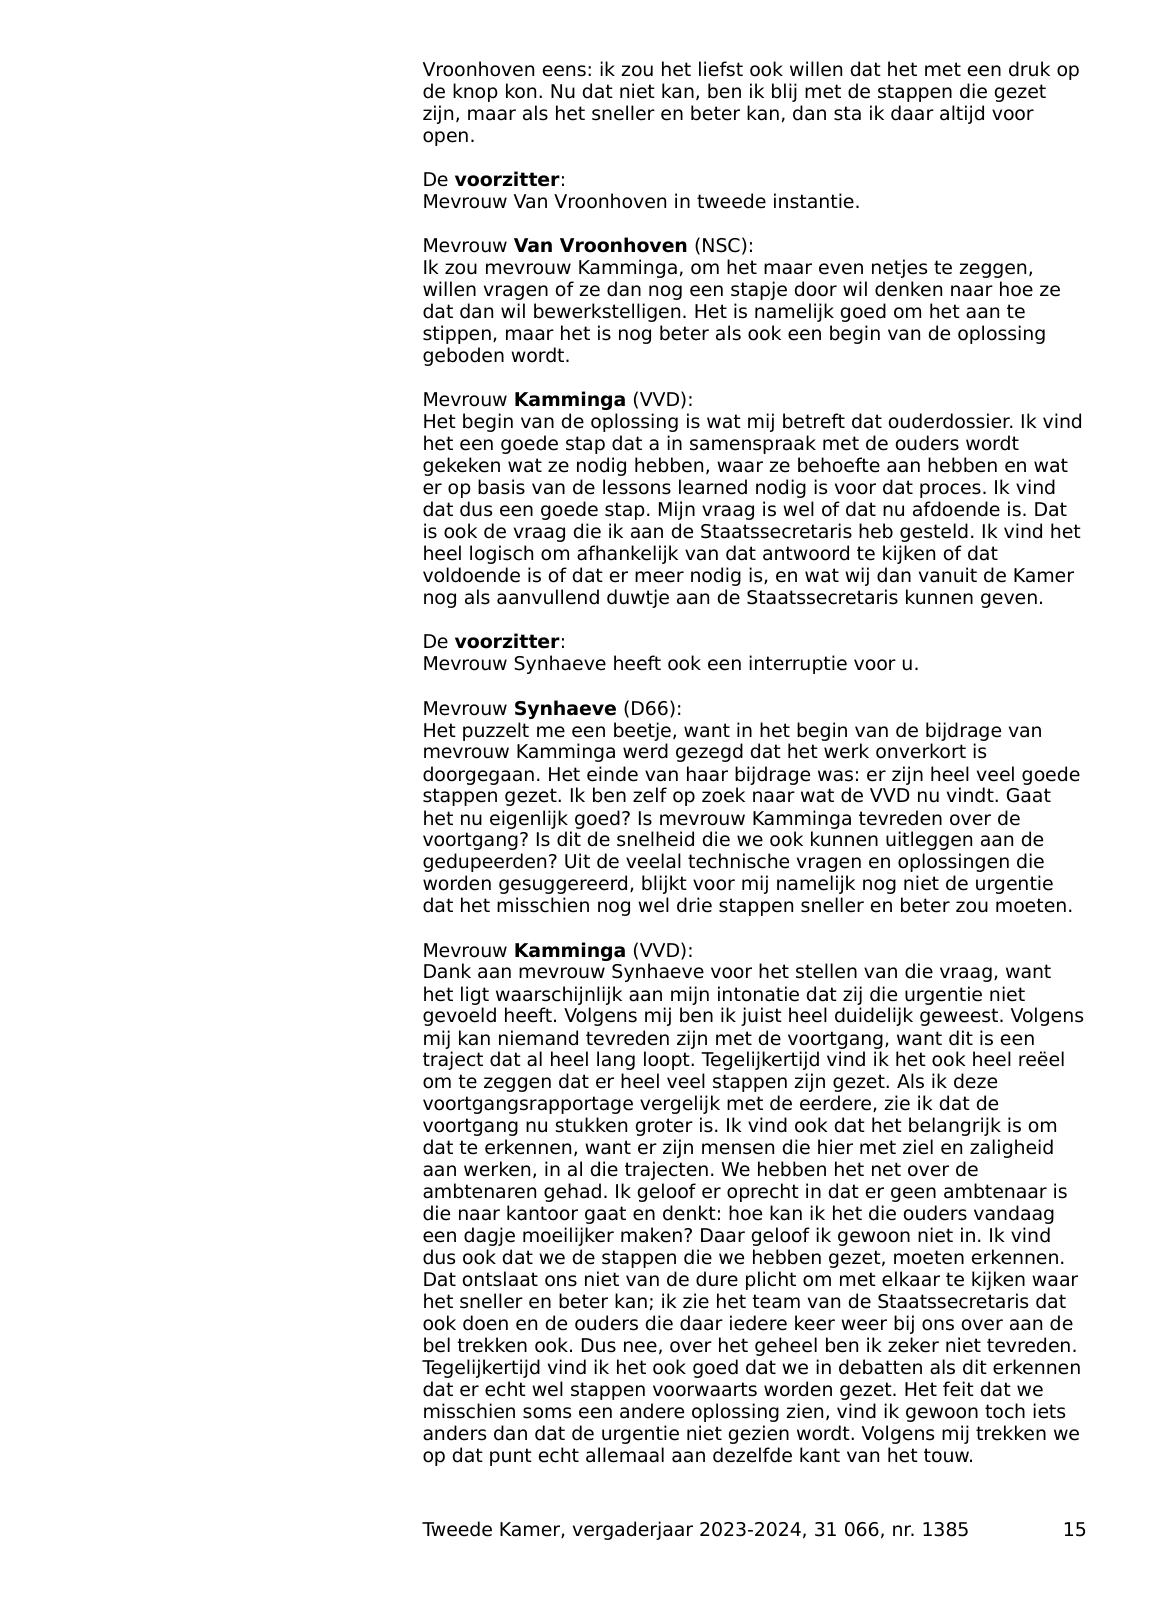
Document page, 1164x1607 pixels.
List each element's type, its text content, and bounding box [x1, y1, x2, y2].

text Mevrouw Kamminga (VVD): [422, 939, 1087, 961]
text Dank aan mevrouw Synhaeve voor het stellen van die vraag, want het ligt waarschijnlijk aan mijn intonatie dat zij die urgentie niet gevoeld heeft. Volgens mij ben ik juist heel duidelijk geweest. Volgens mij kan niemand tevreden zijn met de voortgang, want dit is een traject dat al heel lang loopt. Tegelijkertijd vind ik het ook heel reëel om te zeggen dat er heel veel stappen zijn gezet. Als ik deze voortgangsrapportage vergelijk met de eerdere, zie ik dat de voortgang nu stukken groter is. Ik vind ook dat het belangrijk is om dat te erkennen, want er zijn mensen die hier met ziel en zaligheid aan werken, in al die trajecten. We hebben het net over de ambtenaren gehad. Ik geloof er oprecht in dat er geen ambtenaar is die naar kantoor gaat en denkt: hoe kan ik het die ouders vandaag een dagje moeilijker maken? Daar geloof ik gewoon niet in. Ik vind dus ook dat we de stappen die we hebben gezet, moeten erkennen. Dat ontslaat ons niet van de dure plicht om met elkaar te kijken waar het sneller en beter kan; ik zie het team van de Staatssecretaris dat ook doen en de ouders die daar iedere keer weer bij ons over aan de bel trekken ook. Dus nee, over het geheel ben ik zeker niet tevreden. Tegelijkertijd vind ik het ook goed dat we in debatten als dit erkennen dat er echt wel stappen voorwaarts worden gezet. Het feit dat we misschien soms een andere oplossing zien, vind ik gewoon toch iets anders dan dat de urgentie niet gezien wordt. Volgens mij trekken we op dat punt echt allemaal aan dezelfde kant van het touw. [422, 961, 1087, 1467]
text De voorzitter: [422, 169, 1087, 191]
text Mevrouw Kamminga (VVD): [422, 389, 1087, 411]
text Mevrouw Synhaeve (D66): [422, 697, 1087, 719]
text Het puzzelt me een beetje, want in het begin van de bijdrage van mevrouw Kamminga werd gezegd dat het werk onverkort is doorgegaan. Het einde van haar bijdrage was: er zijn heel veel goede stappen gezet. Ik ben zelf op zoek naar wat de VVD nu vindt. Gaat het nu eigenlijk goed? Is mevrouw Kamminga tevreden over de voortgang? Is dit de snelheid die we ook kunnen uitleggen aan de gedupeerden? Uit de veelal technische vragen en oplossingen die worden gesuggereerd, blijkt voor mij namelijk nog niet de urgentie dat het misschien nog wel drie stappen sneller en beter zou moeten. [422, 719, 1087, 917]
text Het begin van de oplossing is wat mij betreft dat ouderdossier. Ik vind het een goede stap dat a in samenspraak met de ouders wordt gekeken wat ze nodig hebben, waar ze behoefte aan hebben en wat er op basis van de lessons learned nodig is voor dat proces. Ik vind dat dus een goede stap. Mijn vraag is wel of dat nu afdoende is. Dat is ook de vraag die ik aan de Staatssecretaris heb gesteld. Ik vind het heel logisch om afhankelijk van dat antwoord te kijken of dat voldoende is of dat er meer nodig is, en wat wij dan vanuit de Kamer nog als aanvullend duwtje aan de Staatssecretaris kunnen geven. [422, 411, 1087, 609]
text Vroonhoven eens: ik zou het liefst ook willen dat het met een druk op de knop kon. Nu dat niet kan, ben ik blij met de stappen die gezet zijn, maar als het sneller en beter kan, dan sta ik daar altijd voor open. [422, 59, 1087, 147]
text Mevrouw Synhaeve heeft ook een interruptie voor u. [422, 653, 1087, 675]
text Mevrouw Van Vroonhoven in tweede instantie. [422, 191, 1087, 213]
text De voorzitter: [422, 631, 1087, 653]
text Mevrouw Van Vroonhoven (NSC): [422, 235, 1087, 257]
text Ik zou mevrouw Kamminga, om het maar even netjes te zeggen, willen vragen of ze dan nog een stapje door wil denken naar hoe ze dat dan wil bewerkstelligen. Het is namelijk goed om het aan te stippen, maar het is nog beter als ook een begin van de oplossing geboden wordt. [422, 257, 1087, 367]
